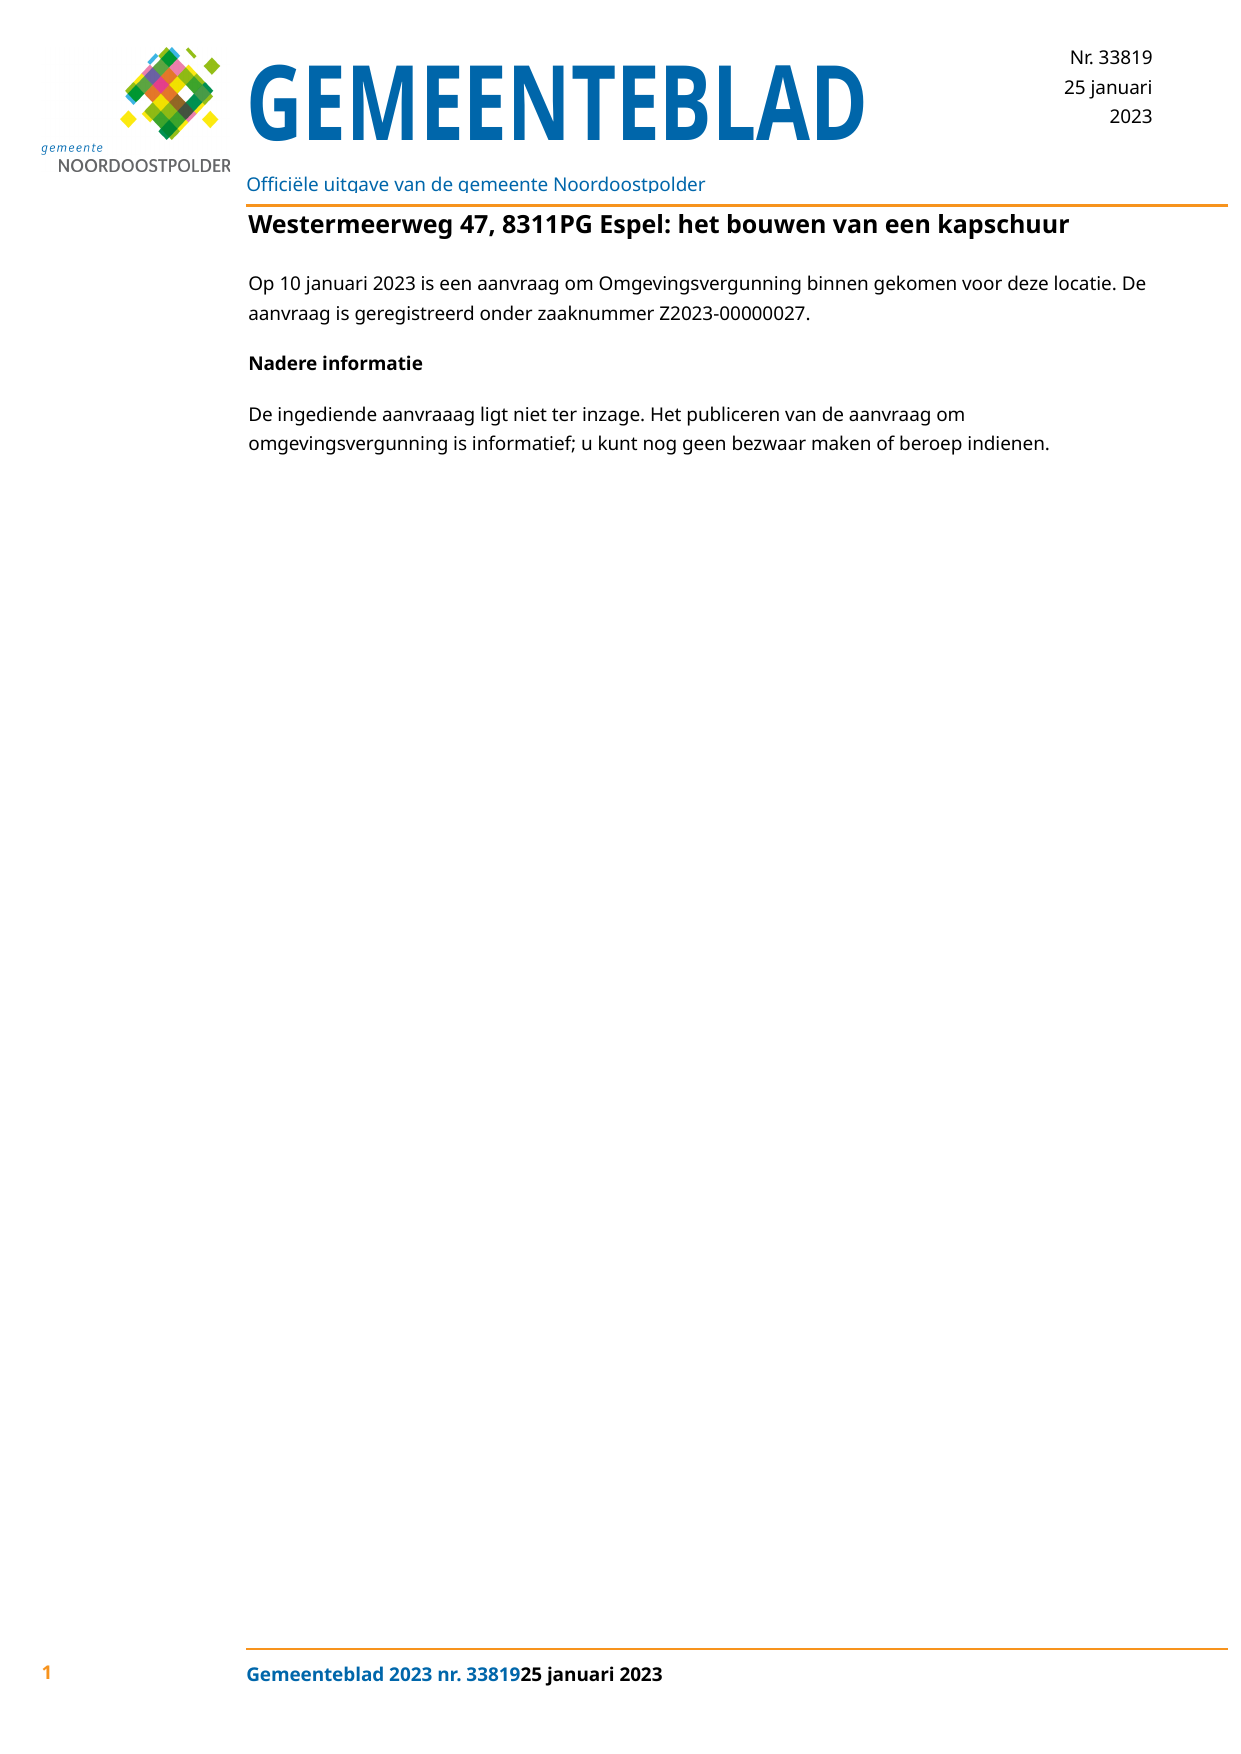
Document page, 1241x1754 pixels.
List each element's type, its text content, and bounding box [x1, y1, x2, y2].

text Op 10 januari 2023 is een aanvraag om Omgevingsvergunning binnen gekomen voor deze locatie. De aanvraag is geregistreerd onder zaaknummer Z2023-00000027. [248, 270, 1152, 326]
text Westermeerweg 47, 8311PG Espel: het bouwen van een kapschuur [248, 207, 1152, 241]
picture [41, 47, 231, 172]
text De ingediende aanvraaag ligt niet ter inzage. Het publiceren van de aanvraag om omgevingsvergunning is informatief; u kunt nog geen bezwaar maken of beroep indienen. [248, 401, 1152, 456]
text Nadere informatie [248, 350, 1152, 376]
